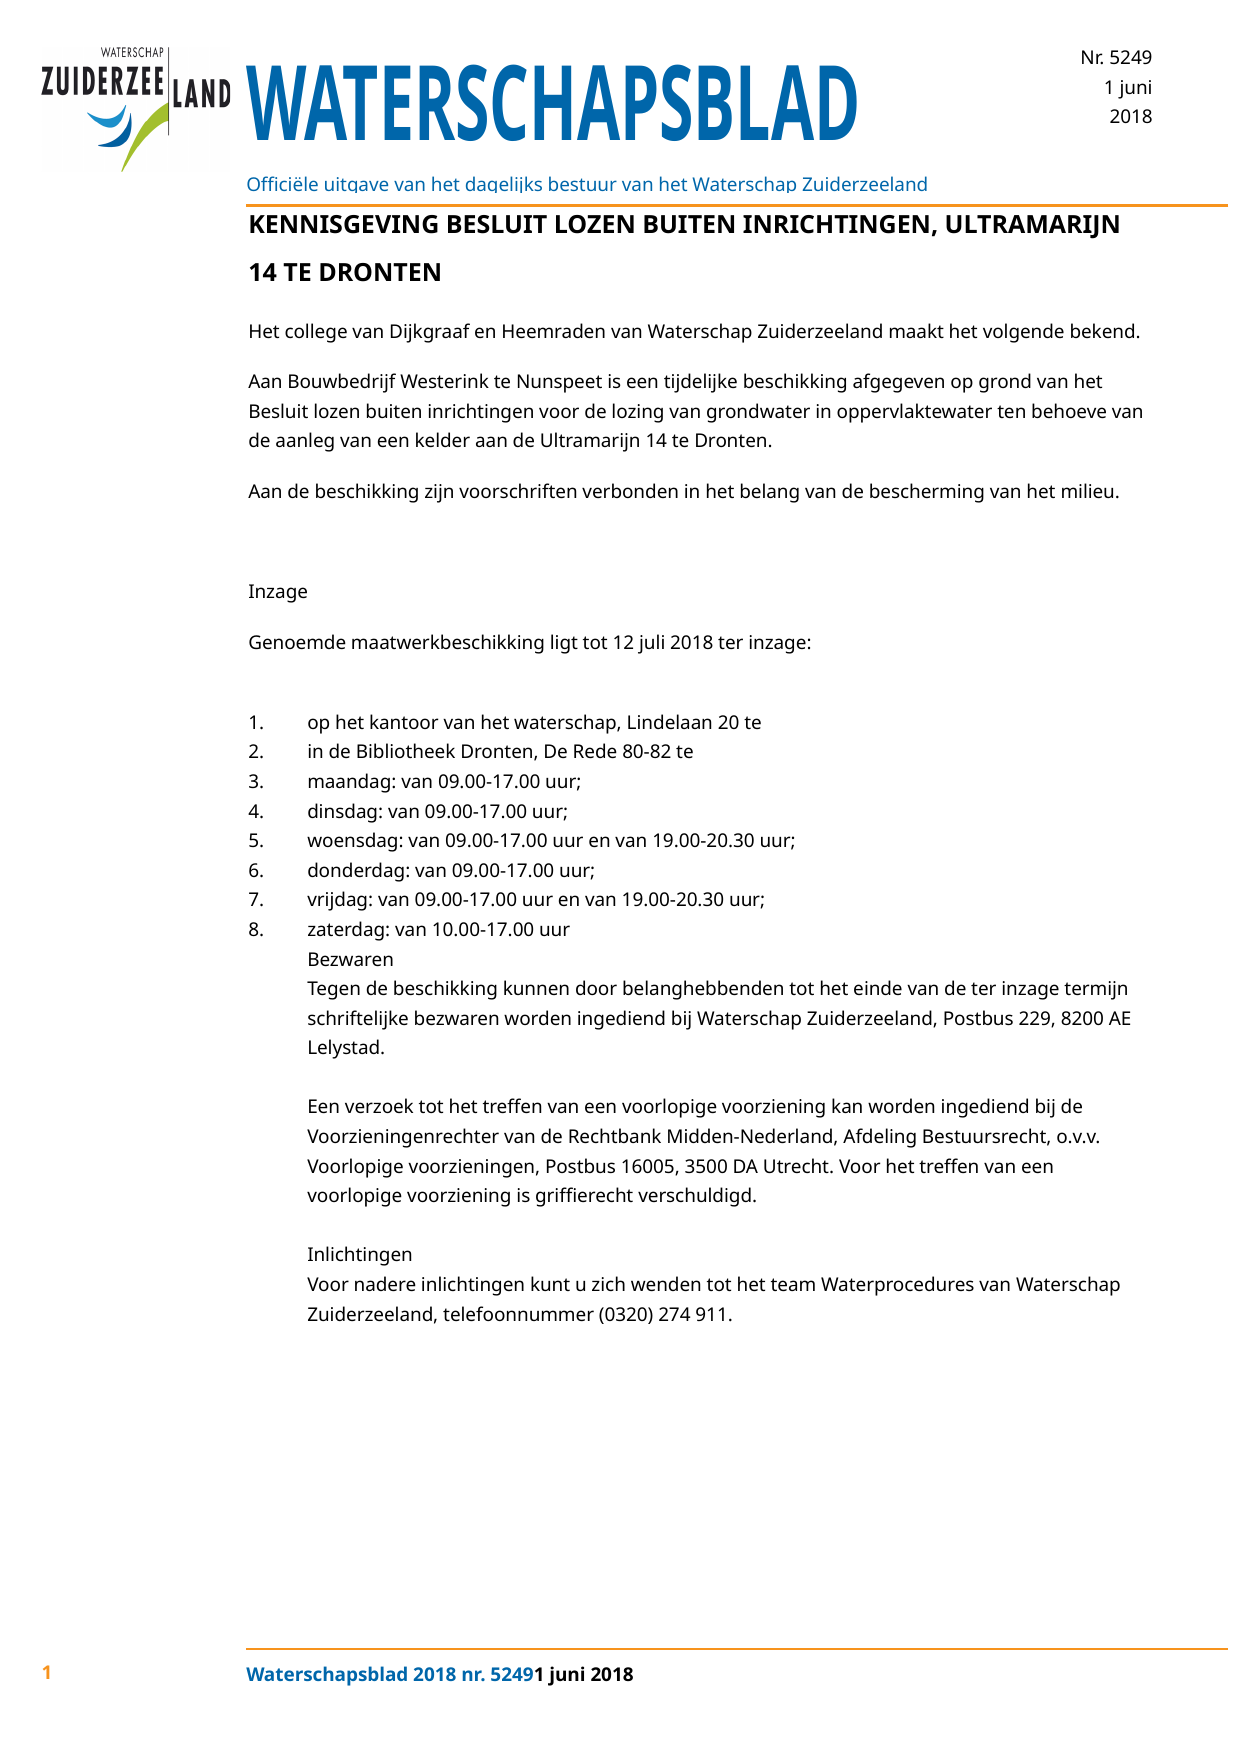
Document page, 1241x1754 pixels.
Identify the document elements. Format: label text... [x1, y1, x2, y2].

text Aan Bouwbedrijf Westerink te Nunspeet is een tijdelijke beschikking afgegeven op grond van het Besluit lozen buiten inrichtingen voor de lozing van grondwater in oppervlaktewater ten behoeve van de aanleg van een kelder aan de Ultramarijn 14 te Dronten. [248, 368, 1152, 453]
list Inlichtingen [248, 1242, 1152, 1267]
list vrijdag: van 09.00-17.00 uur en van 19.00-20.30 uur; [248, 887, 1152, 912]
list in de Bibliotheek Dronten, De Rede 80-82 te [248, 739, 1152, 764]
list donderdag: van 09.00-17.00 uur; [248, 857, 1152, 883]
list op het kantoor van het waterschap, Lindelaan 20 te [248, 709, 1152, 735]
list Bezwaren [248, 946, 1152, 972]
list zaterdag: van 10.00-17.00 uur [248, 916, 1152, 942]
text Genoemde maatwerkbeschikking ligt tot 12 juli 2018 ter inzage: [248, 629, 1152, 655]
text Aan de beschikking zijn voorschriften verbonden in het belang van de bescherming van het milieu. [248, 478, 1152, 504]
picture [41, 47, 231, 172]
list Voor nadere inlichtingen kunt u zich wenden tot het team Waterprocedures van Waterschap Zuiderzeeland, telefoonnummer (0320) 274 911. [248, 1271, 1152, 1327]
text Inzage [248, 579, 1152, 604]
list Een verzoek tot het treffen van een voorlopige voorziening kan worden ingediend bij de Voorzieningenrechter van de Rechtbank Midden-Nederland, Afdeling Bestuursrecht, o.v.v. Voorlopige voorzieningen, Postbus 16005, 3500 DA Utrecht. Voor het treffen van een voorlopige voorziening is griffierecht verschuldigd. [248, 1094, 1152, 1208]
list woensdag: van 09.00-17.00 uur en van 19.00-20.30 uur; [248, 827, 1152, 853]
text KENNISGEVING BESLUIT LOZEN BUITEN INRICHTINGEN, ULTRAMARIJN 14 TE DRONTEN [248, 207, 1152, 288]
text Het college van Dijkgraaf en Heemraden van Waterschap Zuiderzeeland maakt het volgende bekend. [248, 318, 1152, 344]
list maandag: van 09.00-17.00 uur; [248, 768, 1152, 794]
list dinsdag: van 09.00-17.00 uur; [248, 798, 1152, 824]
list Tegen de beschikking kunnen door belanghebbenden tot het einde van de ter inzage termijn schriftelijke bezwaren worden ingediend bij Waterschap Zuiderzeeland, Postbus 229, 8200 AE Lelystad. [248, 975, 1152, 1060]
